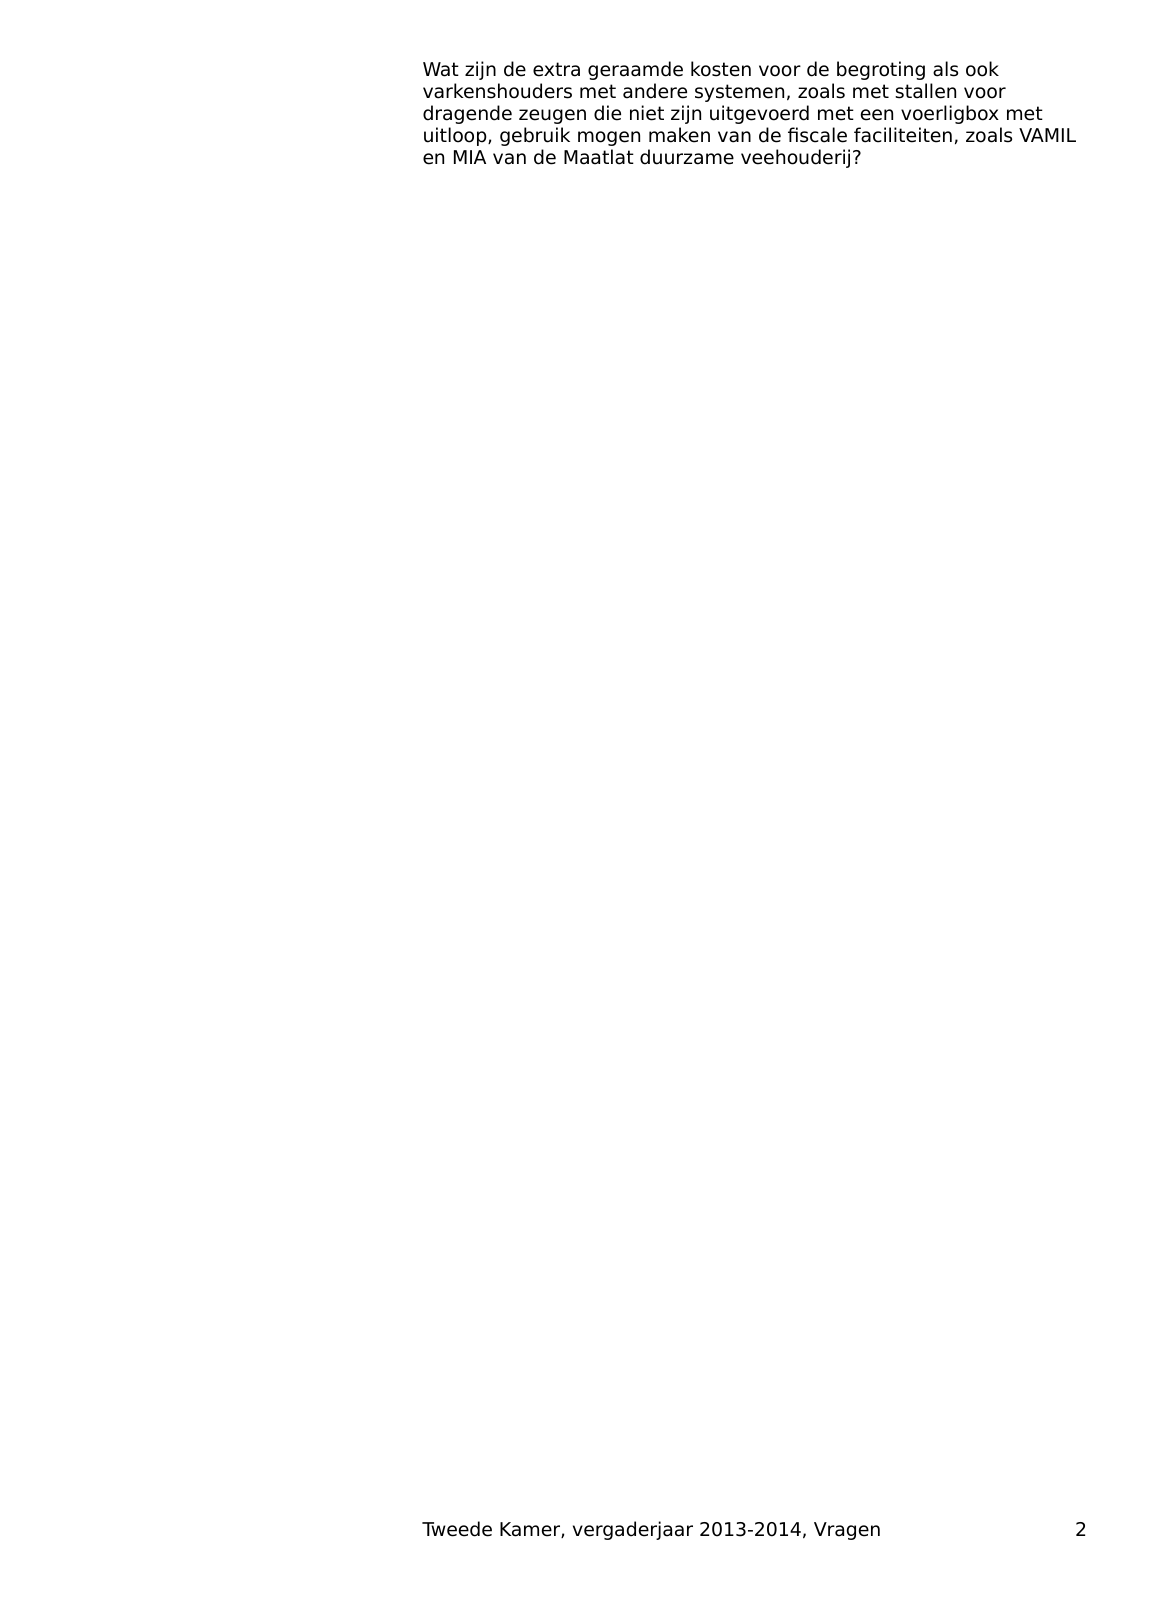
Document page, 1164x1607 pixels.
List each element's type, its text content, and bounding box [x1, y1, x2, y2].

text Wat zijn de extra geraamde kosten voor de begroting als ook varkenshouders met andere systemen, zoals met stallen voor dragende zeugen die niet zijn uitgevoerd met een voerligbox met uitloop, gebruik mogen maken van de fiscale faciliteiten, zoals VAMIL en MIA van de Maatlat duurzame veehouderij? [422, 59, 1087, 169]
